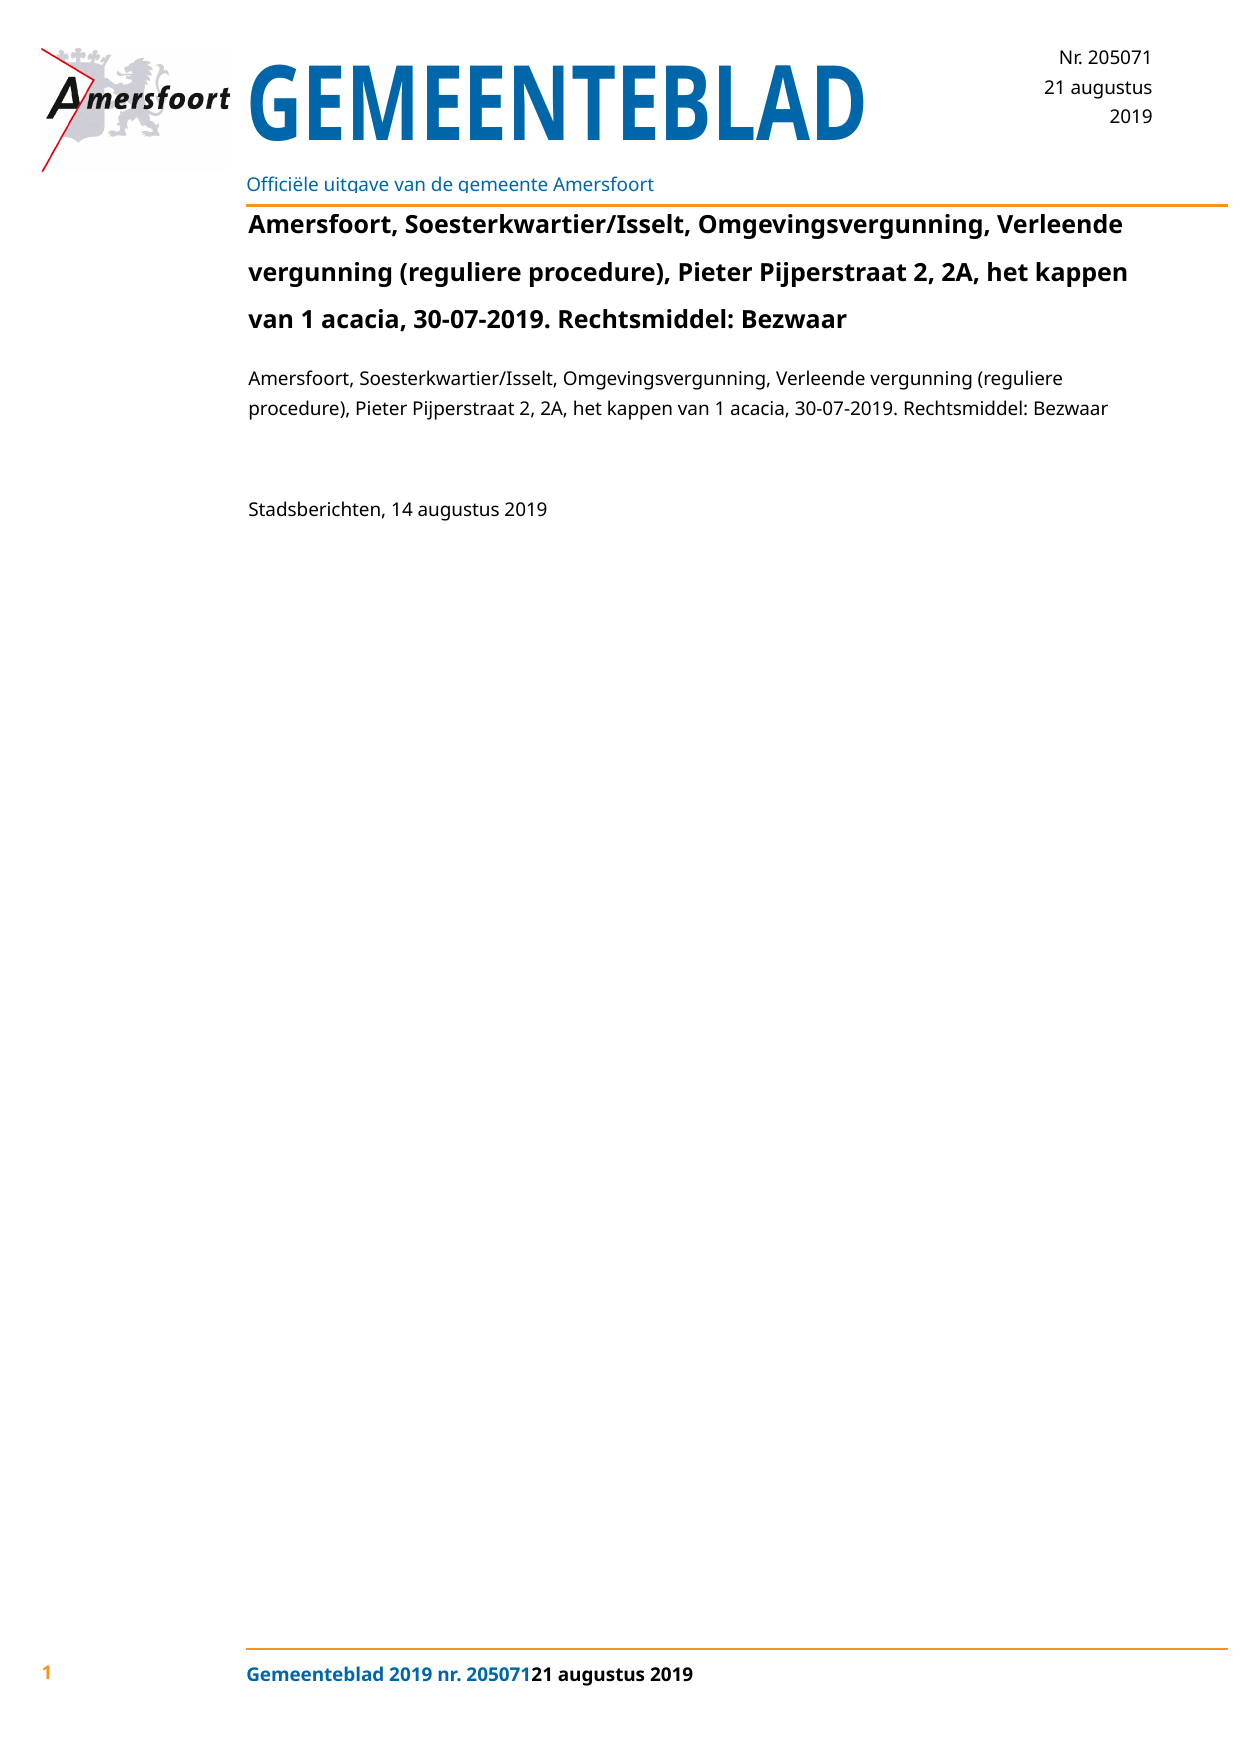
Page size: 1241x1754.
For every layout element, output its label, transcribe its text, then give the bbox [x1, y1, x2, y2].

text Amersfoort, Soesterkwartier/Isselt, Omgevingsvergunning, Verleende vergunning (reguliere procedure), Pieter Pijperstraat 2, 2A, het kappen van 1 acacia, 30-07-2019. Rechtsmiddel: Bezwaar [248, 366, 1152, 421]
text Stadsberichten, 14 augustus 2019 [248, 496, 1152, 522]
picture [41, 47, 231, 172]
text Amersfoort, Soesterkwartier/Isselt, Omgevingsvergunning, Verleende vergunning (reguliere procedure), Pieter Pijperstraat 2, 2A, het kappen van 1 acacia, 30-07-2019. Rechtsmiddel: Bezwaar [248, 207, 1152, 336]
